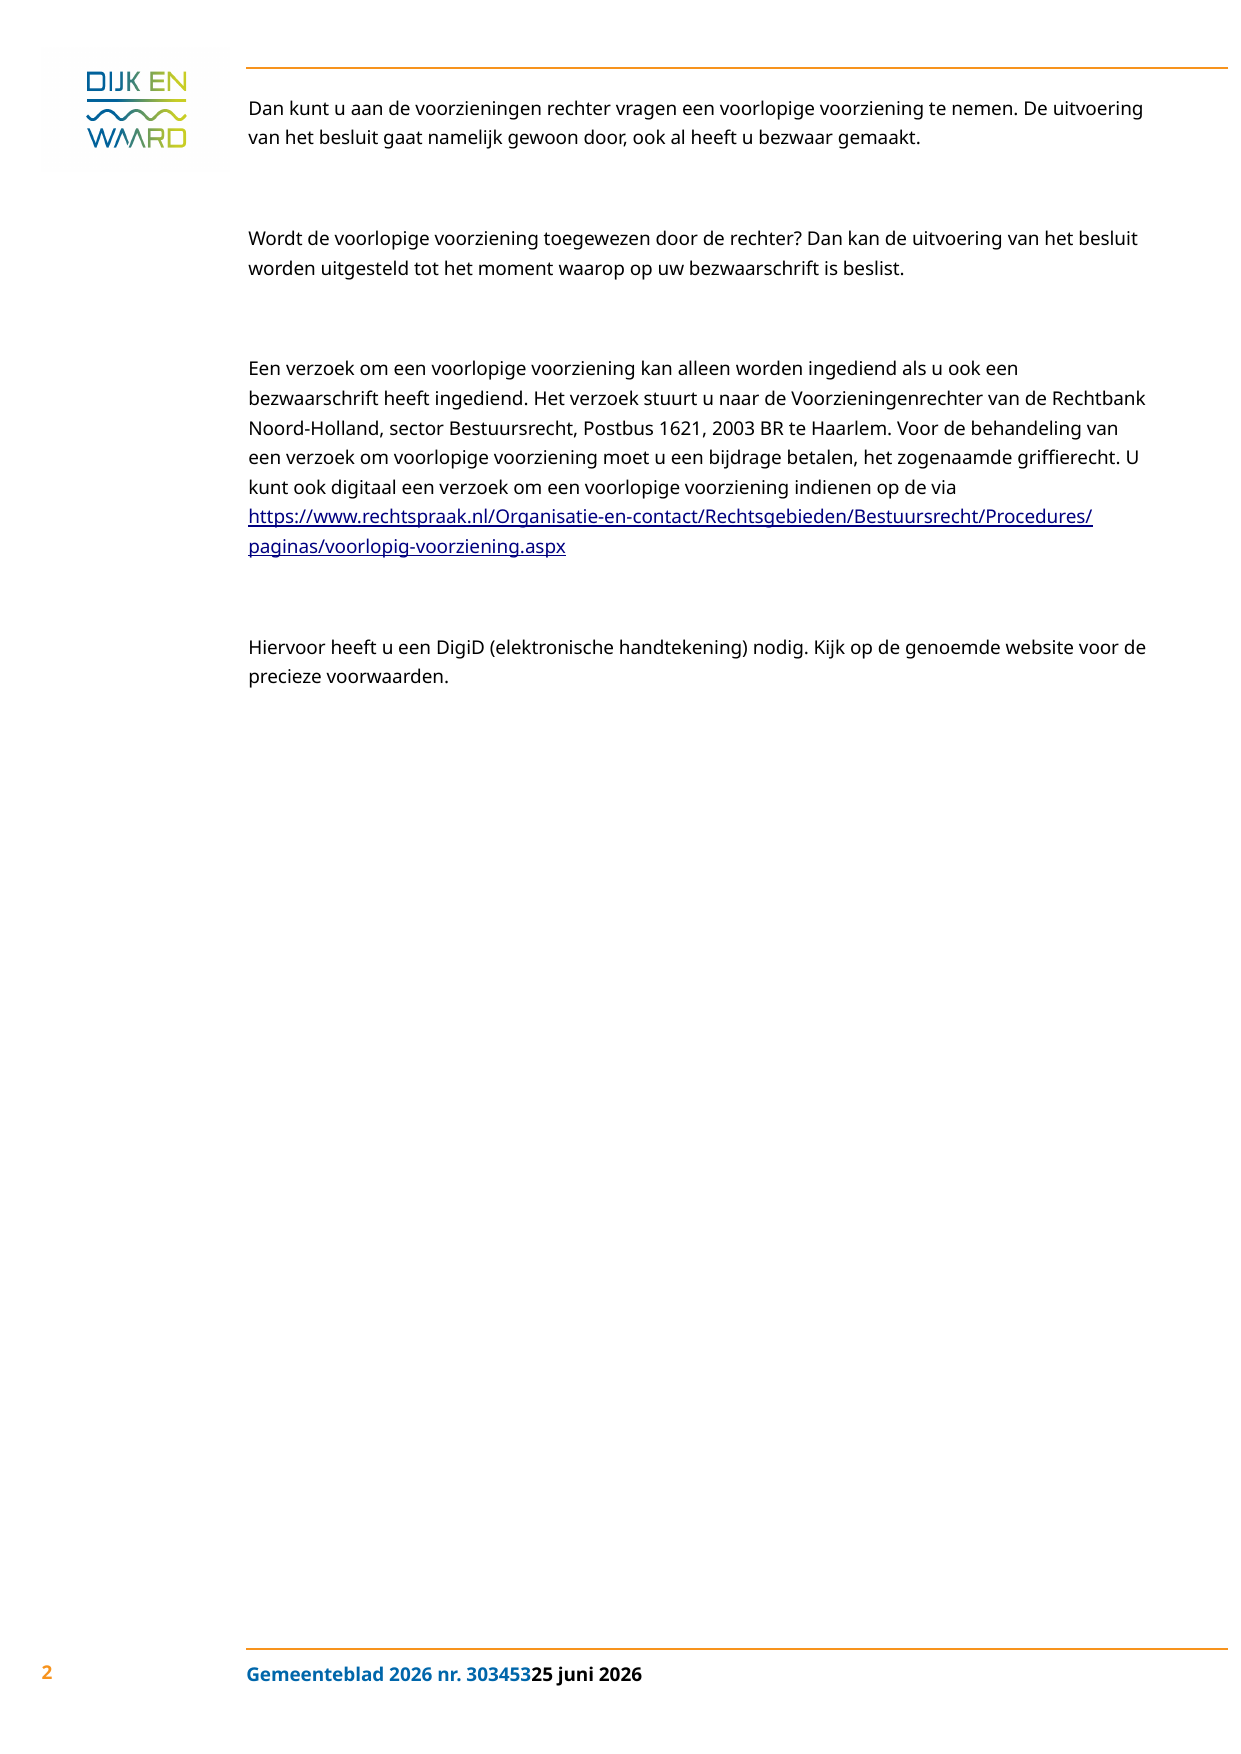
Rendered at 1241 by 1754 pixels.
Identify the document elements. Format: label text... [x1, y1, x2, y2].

text Hiervoor heeft u een DigiD (elektronische handtekening) nodig. Kijk op de genoemde website voor de precieze voorwaarden. [248, 634, 1152, 689]
text Dan kunt u aan de voorzieningen rechter vragen een voorlopige voorziening te nemen. De uitvoering van het besluit gaat namelijk gewoon door, ook al heeft u bezwaar gemaakt. [248, 95, 1152, 150]
text Een verzoek om een voorlopige voorziening kan alleen worden ingediend als u ook een bezwaarschrift heeft ingediend. Het verzoek stuurt u naar de Voorzieningenrechter van de Rechtbank Noord-Holland, sector Bestuursrecht, Postbus 1621, 2003 BR te Haarlem. Voor de behandeling van een verzoek om voorlopige voorziening moet u een bijdrage betalen, het zogenaamde griffierecht. U kunt ook digitaal een verzoek om een voorlopige voorziening indienen op de via https://www.rechtspraak.nl/Organisatie-en-contact/Rechtsgebieden/Bestuursrecht/Procedures/paginas/voorlopig-voorziening.aspx [248, 356, 1152, 559]
picture [41, 47, 231, 172]
text Wordt de voorlopige voorziening toegewezen door de rechter? Dan kan de uitvoering van het besluit worden uitgesteld tot het moment waarop op uw bezwaarschrift is beslist. [248, 225, 1152, 281]
